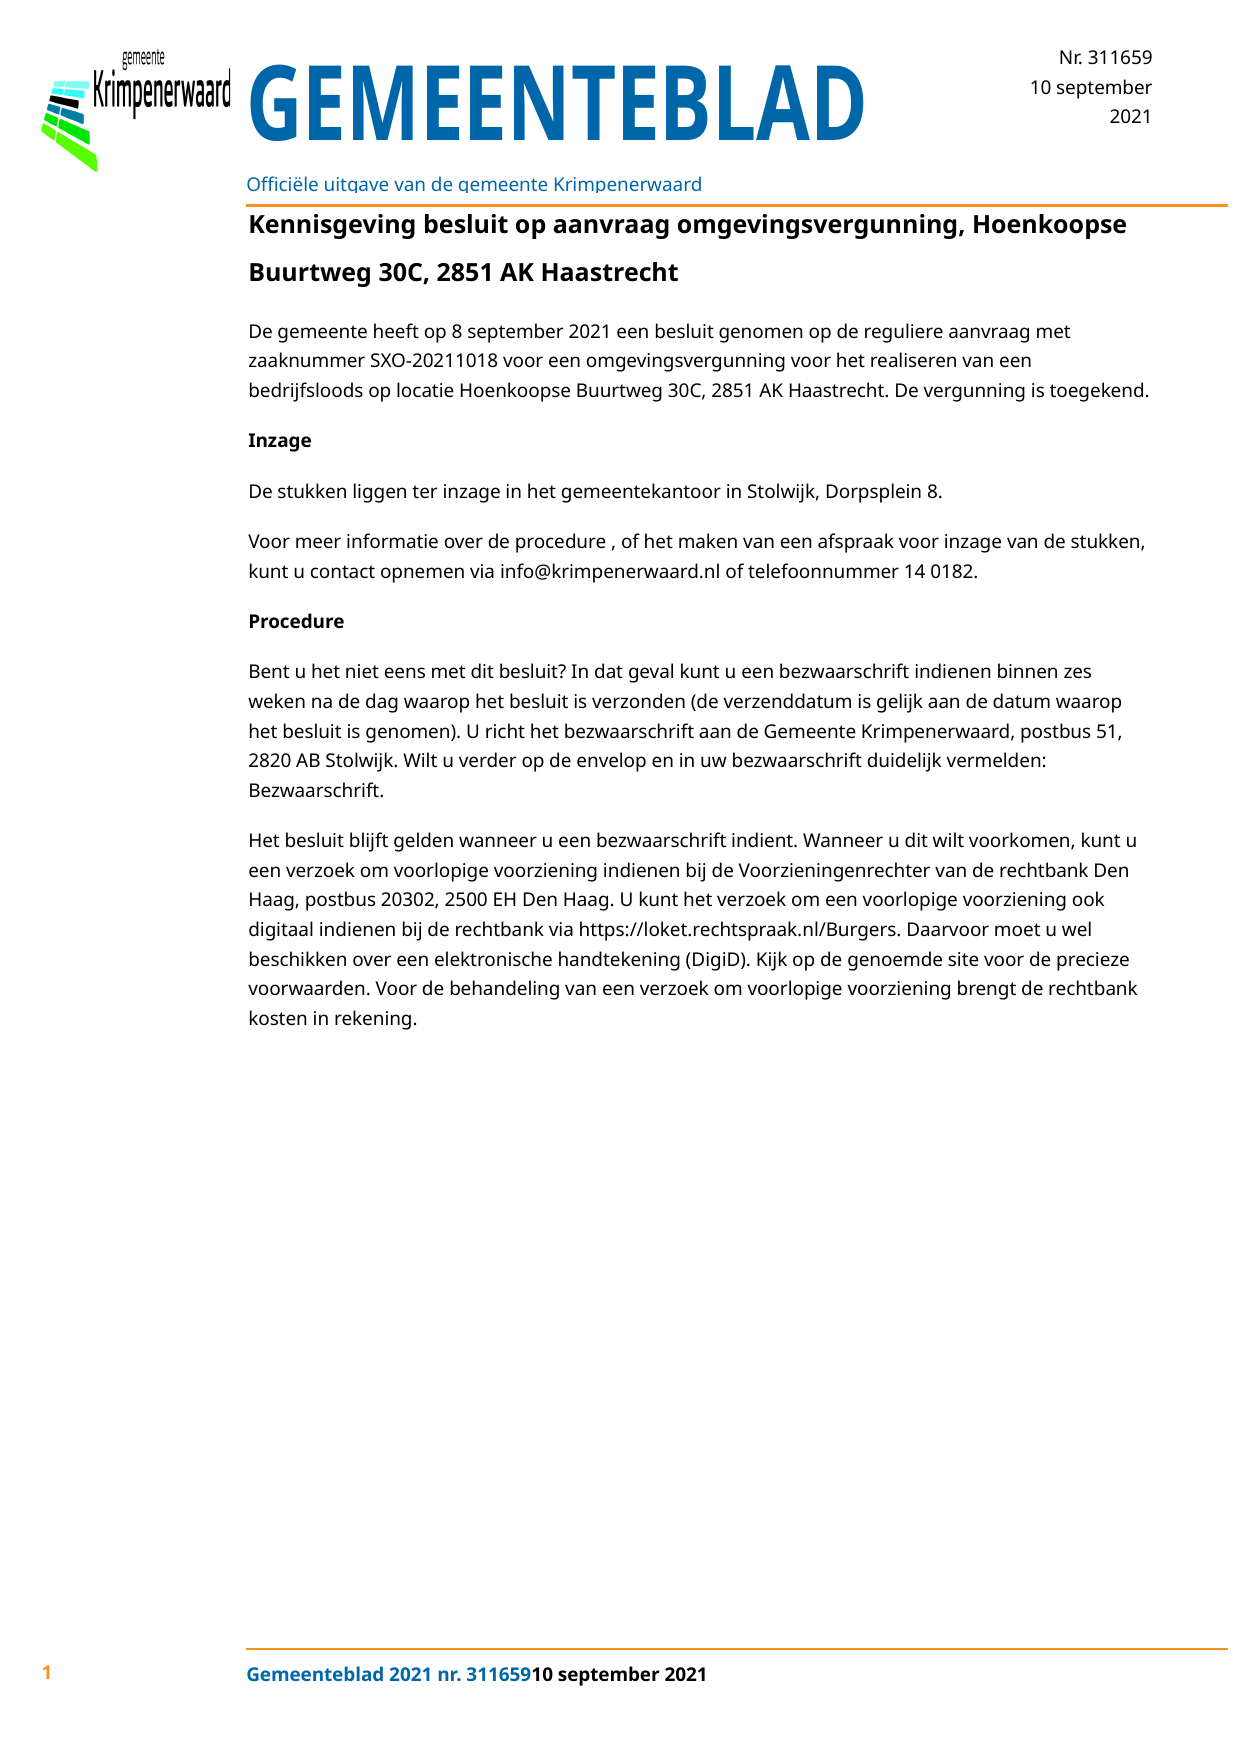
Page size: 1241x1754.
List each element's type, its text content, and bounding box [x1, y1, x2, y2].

text Bent u het niet eens met dit besluit? In dat geval kunt u een bezwaarschrift indienen binnen zes weken na de dag waarop het besluit is verzonden (de verzenddatum is gelijk aan de datum waarop het besluit is genomen). U richt het bezwaarschrift aan de Gemeente Krimpenerwaard, postbus 51, 2820 AB Stolwijk. Wilt u verder op de envelop en in uw bezwaarschrift duidelijk vermelden: Bezwaarschrift. [248, 659, 1152, 803]
text Procedure [248, 608, 1152, 634]
text Het besluit blijft gelden wanneer u een bezwaarschrift indient. Wanneer u dit wilt voorkomen, kunt u een verzoek om voorlopige voorziening indienen bij de Voorzieningenrechter van de rechtbank Den Haag, postbus 20302, 2500 EH Den Haag. U kunt het verzoek om een voorlopige voorziening ook digitaal indienen bij de rechtbank via https://loket.rechtspraak.nl/Burgers. Daarvoor moet u wel beschikken over een elektronische handtekening (DigiD). Kijk op de genoemde site voor de precieze voorwaarden. Voor de behandeling van een verzoek om voorlopige voorziening brengt de rechtbank kosten in rekening. [248, 827, 1152, 1031]
text Inzage [248, 427, 1152, 453]
text De stukken liggen ter inzage in het gemeentekantoor in Stolwijk, Dorpsplein 8. [248, 478, 1152, 504]
text Kennisgeving besluit op aanvraag omgevingsvergunning, Hoenkoopse Buurtweg 30C, 2851 AK Haastrecht [248, 207, 1152, 288]
text Voor meer informatie over de procedure , of het maken van een afspraak voor inzage van de stukken, kunt u contact opnemen via info@krimpenerwaard.nl of telefoonnummer 14 0182. [248, 528, 1152, 584]
text De gemeente heeft op 8 september 2021 een besluit genomen op de reguliere aanvraag met zaaknummer SXO-20211018 voor een omgevingsvergunning voor het realiseren van een bedrijfsloods op locatie Hoenkoopse Buurtweg 30C, 2851 AK Haastrecht. De vergunning is toegekend. [248, 318, 1152, 403]
picture [41, 47, 231, 172]
